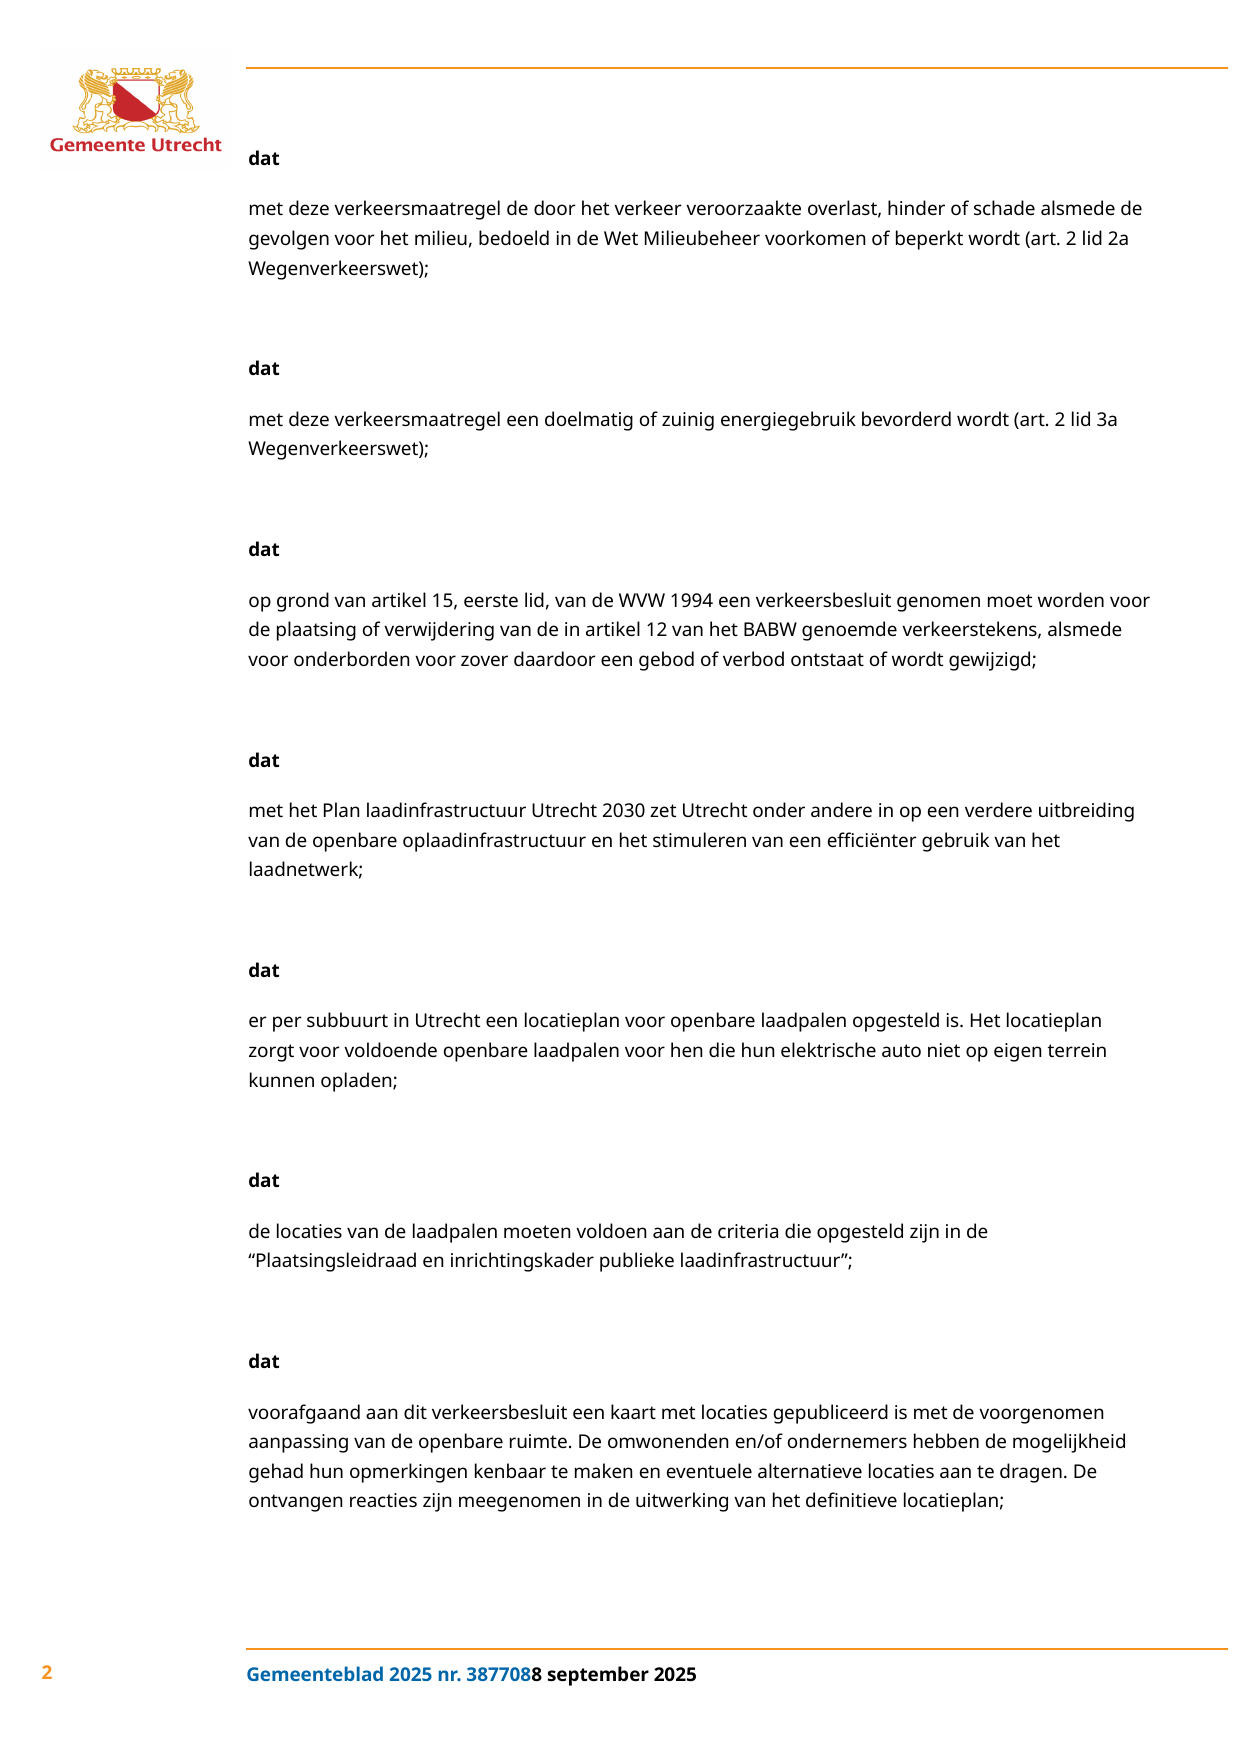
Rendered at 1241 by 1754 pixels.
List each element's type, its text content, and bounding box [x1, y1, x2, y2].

text met deze verkeersmaatregel de door het verkeer veroorzaakte overlast, hinder of schade alsmede de gevolgen voor het milieu, bedoeld in de Wet Milieubeheer voorkomen of beperkt wordt (art. 2 lid 2a Wegenverkeerswet); [248, 196, 1152, 281]
text dat [248, 747, 1152, 773]
text met deze verkeersmaatregel een doelmatig of zuinig energiegebruik bevorderd wordt (art. 2 lid 3a Wegenverkeerswet); [248, 406, 1152, 461]
text dat [248, 1168, 1152, 1193]
text dat [248, 957, 1152, 983]
text op grond van artikel 15, eerste lid, van de WVW 1994 een verkeersbesluit genomen moet worden voor de plaatsing of verwijdering van de in artikel 12 van het BABW genoemde verkeerstekens, alsmede voor onderborden voor zover daardoor een gebod of verbod ontstaat of wordt gewijzigd; [248, 587, 1152, 672]
text met het Plan laadinfrastructuur Utrecht 2030 zet Utrecht onder andere in op een verdere uitbreiding van de openbare oplaadinfrastructuur en het stimuleren van een efficiënter gebruik van het laadnetwerk; [248, 797, 1152, 882]
picture [41, 47, 231, 172]
text dat [248, 356, 1152, 381]
text dat [248, 145, 1152, 171]
text dat [248, 1348, 1152, 1374]
text voorafgaand aan dit verkeersbesluit een kaart met locaties gepubliceerd is met de voorgenomen aanpassing van de openbare ruimte. De omwonenden en/of ondernemers hebben de mogelijkheid gehad hun opmerkingen kenbaar te maken en eventuele alternatieve locaties aan te dragen. De ontvangen reacties zijn meegenomen in de uitwerking van het definitieve locatieplan; [248, 1399, 1152, 1513]
text de locaties van de laadpalen moeten voldoen aan de criteria die opgesteld zijn in de “Plaatsingsleidraad en inrichtingskader publieke laadinfrastructuur”; [248, 1218, 1152, 1273]
text dat [248, 536, 1152, 562]
text er per subbuurt in Utrecht een locatieplan voor openbare laadpalen opgesteld is. Het locatieplan zorgt voor voldoende openbare laadpalen voor hen die hun elektrische auto niet op eigen terrein kunnen opladen; [248, 1008, 1152, 1093]
